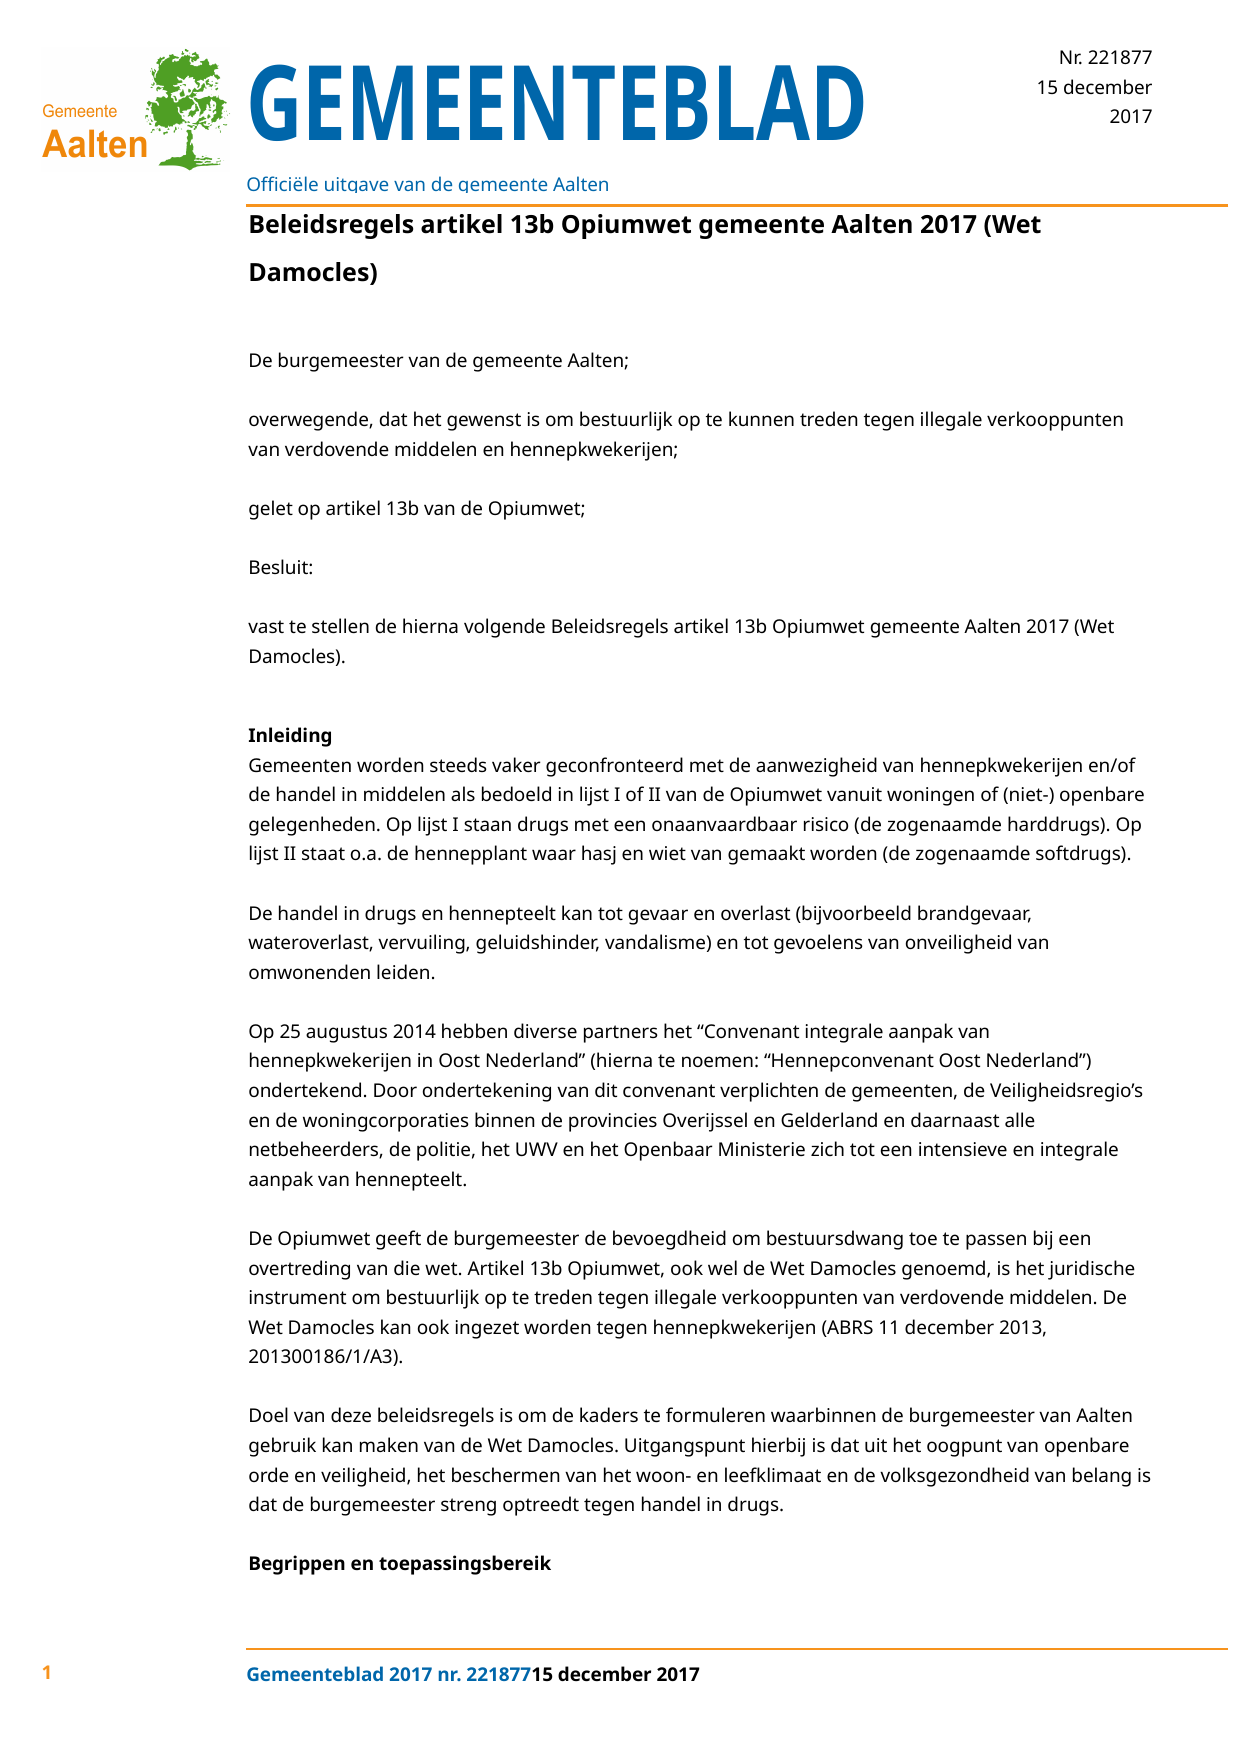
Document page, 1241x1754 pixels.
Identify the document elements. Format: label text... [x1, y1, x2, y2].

text Gemeenten worden steeds vaker geconfronteerd met de aanwezigheid van hennepkwekerijen en/of de handel in middelen als bedoeld in lijst I of II van de Opiumwet vanuit woningen of (niet-) openbare gelegenheden. Op lijst I staan drugs met een onaanvaardbaar risico (de zogenaamde harddrugs). Op lijst II staat o.a. de hennepplant waar hasj en wiet van gemaakt worden (de zogenaamde softdrugs). [248, 752, 1152, 866]
picture [41, 47, 231, 172]
text De Opiumwet geeft de burgemeester de bevoegdheid om bestuursdwang toe te passen bij een overtreding van die wet. Artikel 13b Opiumwet, ook wel de Wet Damocles genoemd, is het juridische instrument om bestuurlijk op te treden tegen illegale verkooppunten van verdovende middelen. De Wet Damocles kan ook ingezet worden tegen hennepkwekerijen (ABRS 11 december 2013, 201300186/1/A3). [248, 1225, 1152, 1369]
text Beleidsregels artikel 13b Opiumwet gemeente Aalten 2017 (Wet Damocles) [248, 207, 1152, 288]
text Begrippen en toepassingsbereik [248, 1551, 1152, 1576]
text overwegende, dat het gewenst is om bestuurlijk op te kunnen treden tegen illegale verkooppunten van verdovende middelen en hennepkwekerijen; [248, 407, 1152, 462]
text De handel in drugs en hennepteelt kan tot gevaar en overlast (bijvoorbeeld brandgevaar, wateroverlast, vervuiling, geluidshinder, vandalisme) en tot gevoelens van onveiligheid van omwonenden leiden. [248, 900, 1152, 984]
text Op 25 augustus 2014 hebben diverse partners het “Convenant integrale aanpak van hennepkwekerijen in Oost Nederland” (hierna te noemen: “Hennepconvenant Oost Nederland”) ondertekend. Door ondertekening van dit convenant verplichten de gemeenten, de Veiligheidsregio’s en de woningcorporaties binnen de provincies Overijssel en Gelderland en daarnaast alle netbeheerders, de politie, het UWV en het Openbaar Ministerie zich tot een intensieve en integrale aanpak van hennepteelt. [248, 1018, 1152, 1192]
text De burgemeester van de gemeente Aalten; [248, 347, 1152, 373]
text Besluit: [248, 554, 1152, 580]
text Doel van deze beleidsregels is om de kaders te formuleren waarbinnen de burgemeester van Aalten gebruik kan maken van de Wet Damocles. Uitgangspunt hierbij is dat uit het oogpunt van openbare orde en veiligheid, het beschermen van het woon- en leefklimaat en de volksgezondheid van belang is dat de burgemeester streng optreedt tegen handel in drugs. [248, 1403, 1152, 1517]
text gelet op artikel 13b van de Opiumwet; [248, 495, 1152, 521]
text Inleiding [248, 722, 1152, 748]
text vast te stellen de hierna volgende Beleidsregels artikel 13b Opiumwet gemeente Aalten 2017 (Wet Damocles). [248, 614, 1152, 669]
